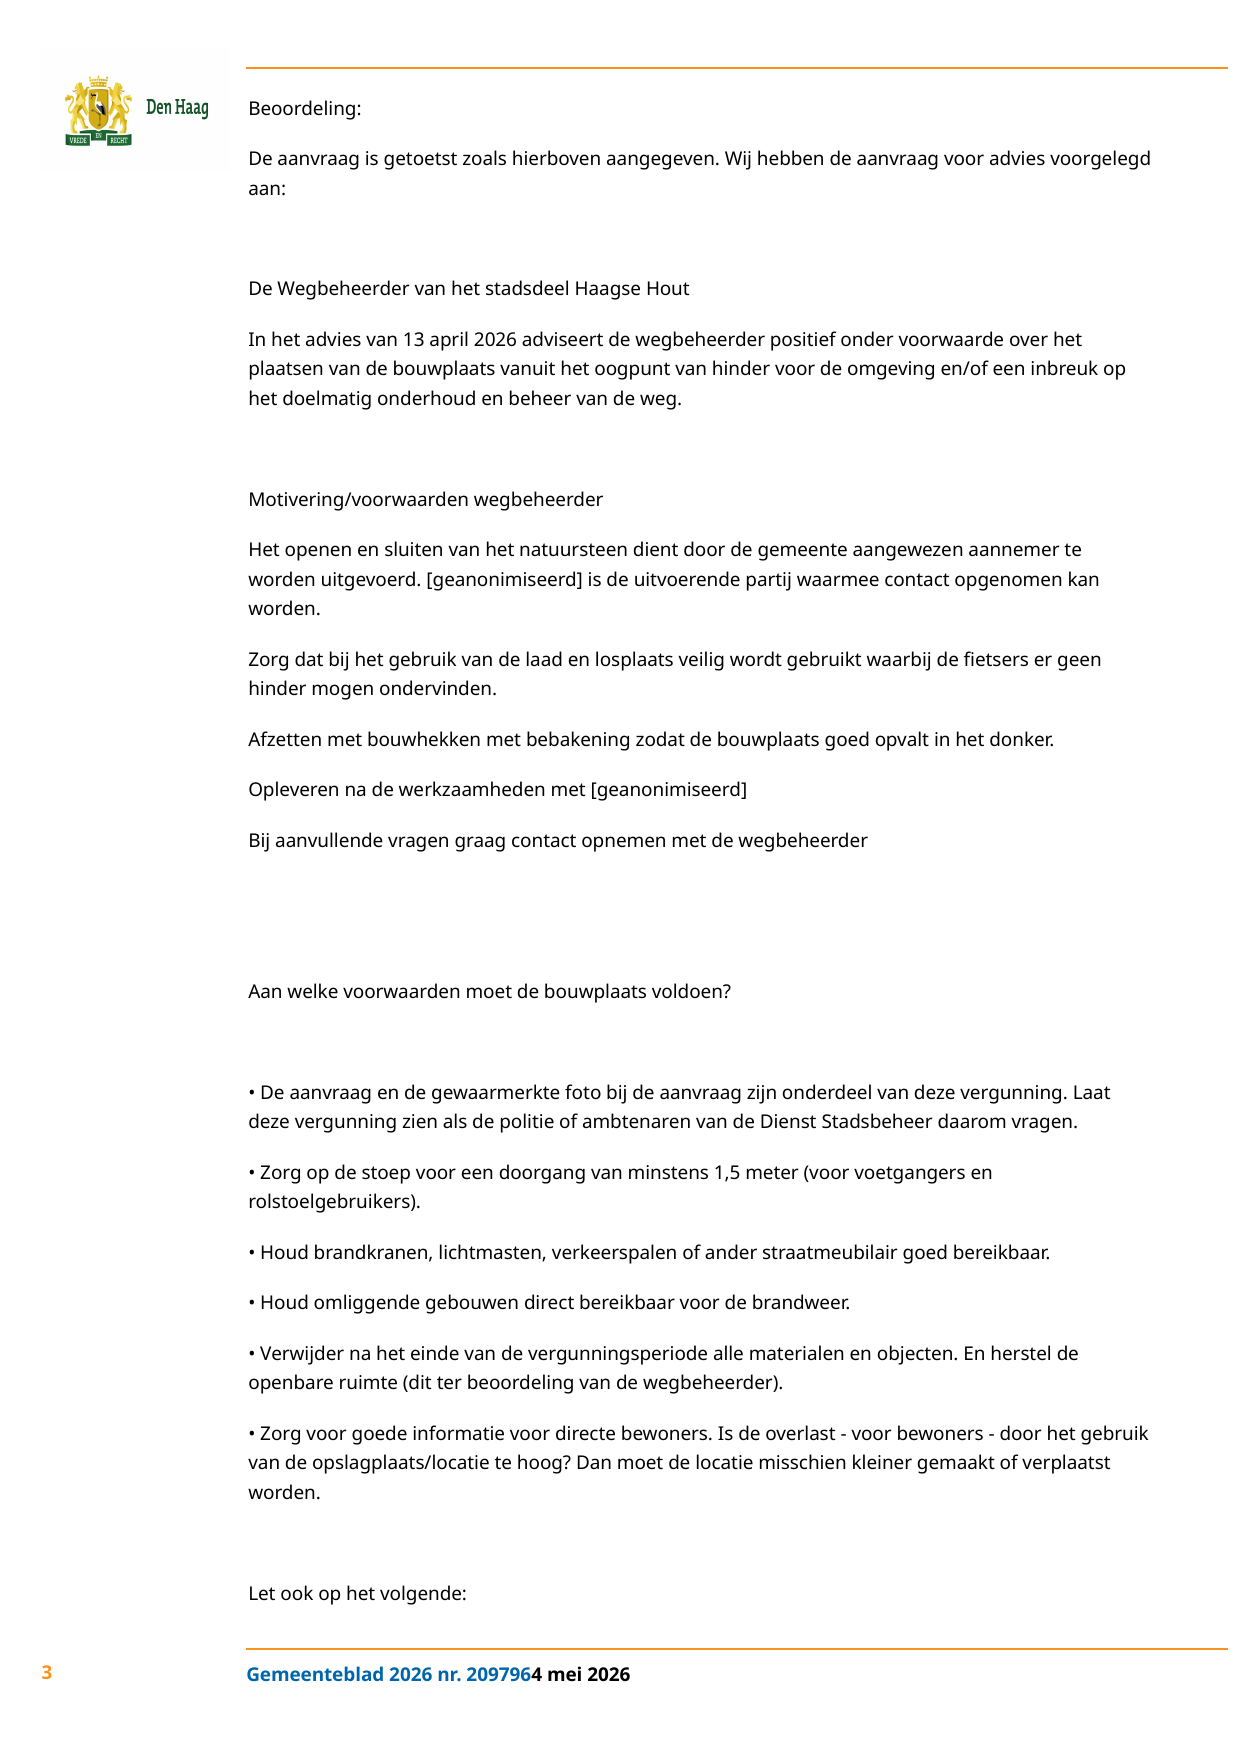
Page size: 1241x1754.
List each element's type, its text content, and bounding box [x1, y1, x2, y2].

text Bij aanvullende vragen graag contact opnemen met de wegbeheerder [248, 827, 1152, 853]
text Beoordeling: [248, 95, 1152, 121]
text Afzetten met bouwhekken met bebakening zodat de bouwplaats goed opvalt in het donker. [248, 726, 1152, 752]
text Let ook op het volgende: [248, 1580, 1152, 1606]
picture [41, 47, 231, 172]
text Motivering/voorwaarden wegbeheerder [248, 486, 1152, 512]
text • De aanvraag en de gewaarmerkte foto bij de aanvraag zijn onderdeel van deze vergunning. Laat deze vergunning zien als de politie of ambtenaren van de Dienst Stadsbeheer daarom vragen. [248, 1079, 1152, 1134]
text • Zorg voor goede informatie voor directe bewoners. Is de overlast - voor bewoners - door het gebruik van de opslagplaats/locatie te hoog? Dan moet de locatie misschien kleiner gemaakt of verplaatst worden. [248, 1420, 1152, 1505]
text Opleveren na de werkzaamheden met [geanonimiseerd] [248, 776, 1152, 802]
text De Wegbeheerder van het stadsdeel Haagse Hout [248, 276, 1152, 301]
text • Zorg op de stoep voor een doorgang van minstens 1,5 meter (voor voetgangers en rolstoelgebruikers). [248, 1159, 1152, 1214]
text • Houd omliggende gebouwen direct bereikbaar voor de brandweer. [248, 1289, 1152, 1315]
text Zorg dat bij het gebruik van de laad en losplaats veilig wordt gebruikt waarbij de fietsers er geen hinder mogen ondervinden. [248, 646, 1152, 701]
text • Houd brandkranen, lichtmasten, verkeerspalen of ander straatmeubilair goed bereikbaar. [248, 1239, 1152, 1265]
text De aanvraag is getoetst zoals hierboven aangegeven. Wij hebben de aanvraag voor advies voorgelegd aan: [248, 145, 1152, 201]
text Aan welke voorwaarden moet de bouwplaats voldoen? [248, 978, 1152, 1004]
text Het openen en sluiten van het natuursteen dient door de gemeente aangewezen aannemer te worden uitgevoerd. [geanonimiseerd] is de uitvoerende partij waarmee contact opgenomen kan worden. [248, 536, 1152, 621]
text • Verwijder na het einde van de vergunningsperiode alle materialen en objecten. En herstel de openbare ruimte (dit ter beoordeling van de wegbeheerder). [248, 1340, 1152, 1395]
text In het advies van 13 april 2026 adviseert de wegbeheerder positief onder voorwaarde over het plaatsen van de bouwplaats vanuit het oogpunt van hinder voor de omgeving en/of een inbreuk op het doelmatig onderhoud en beheer van de weg. [248, 326, 1152, 411]
